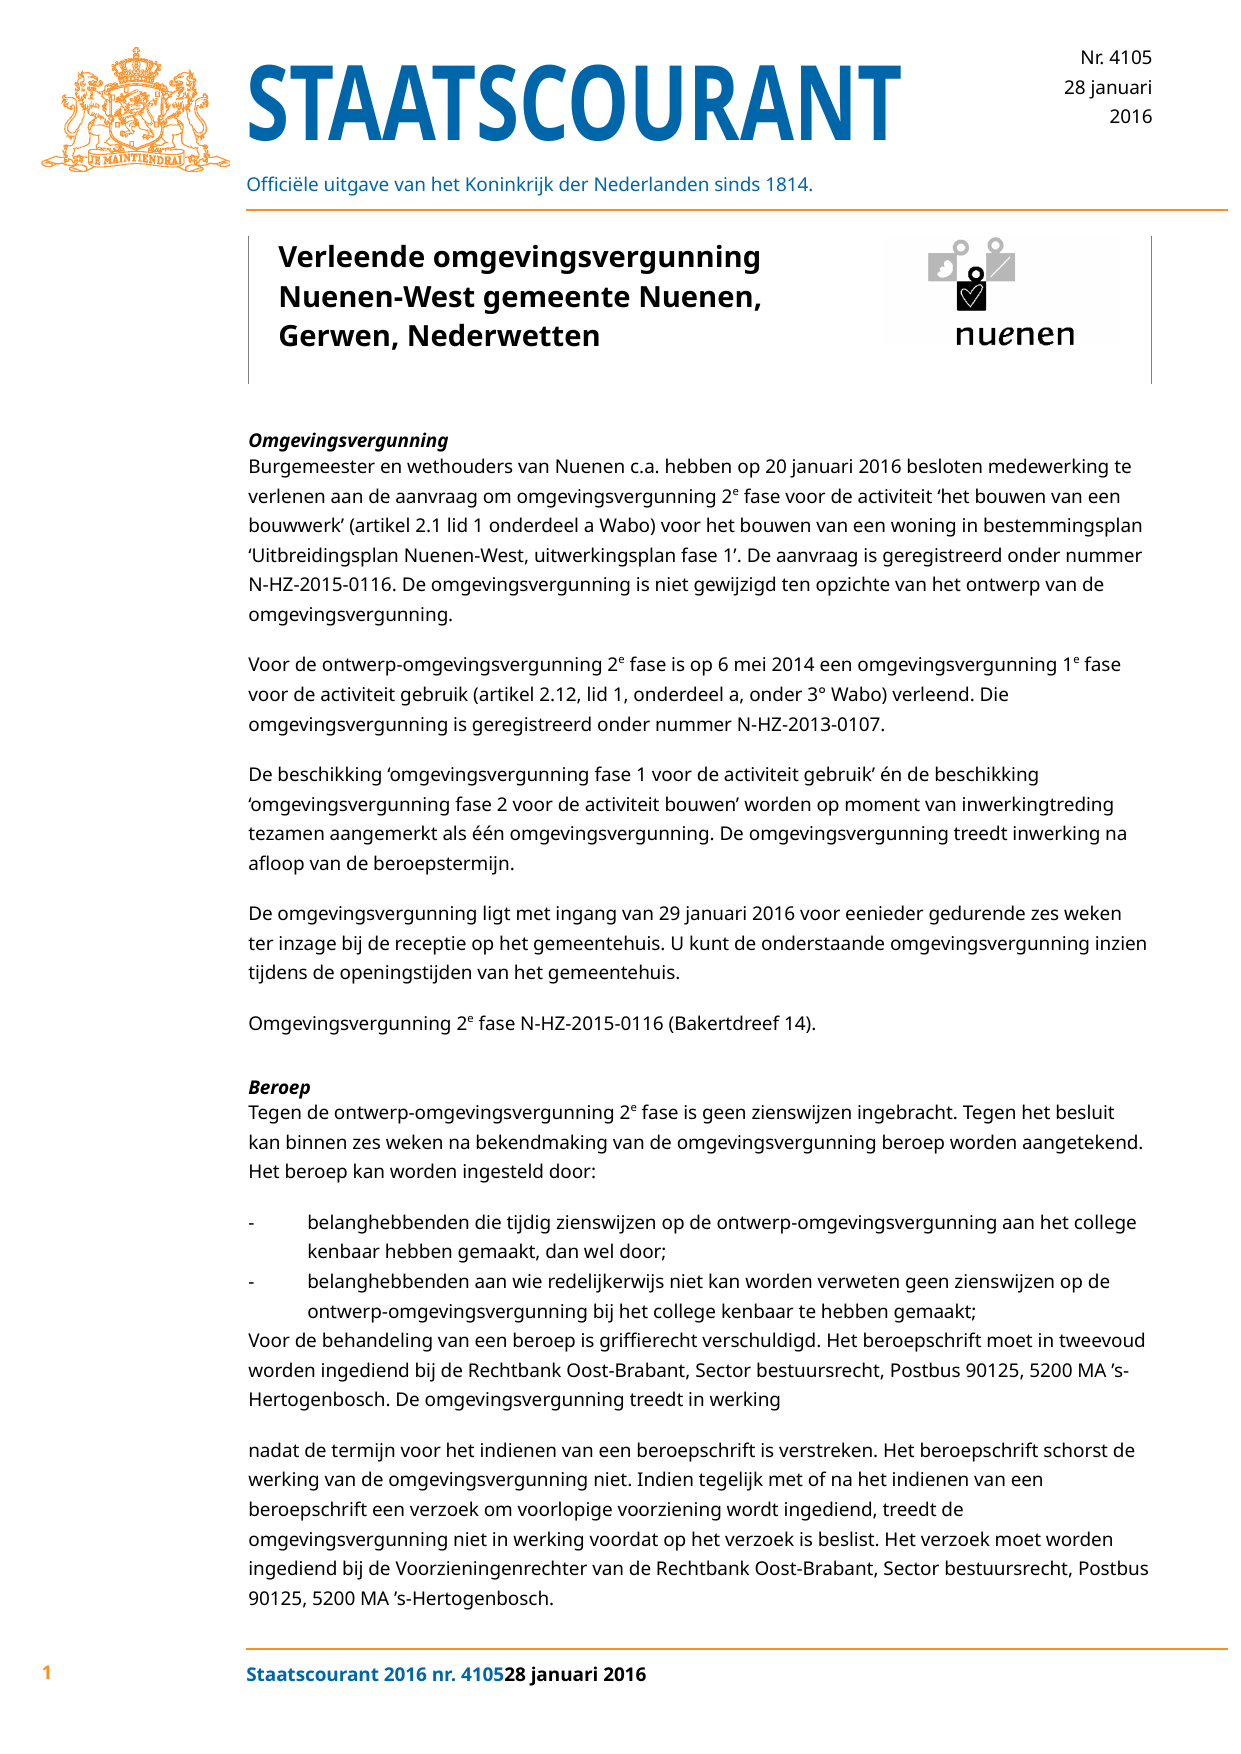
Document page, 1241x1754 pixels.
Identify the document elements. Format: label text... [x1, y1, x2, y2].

text Burgemeester en wethouders van Nuenen c.a. hebben op 20 januari 2016 besloten medewerking te verlenen aan de aanvraag om omgevingsvergunning 2e fase voor de activiteit ‘het bouwen van een bouwwerk’ (artikel 2.1 lid 1 onderdeel a Wabo) voor het bouwen van een woning in bestemmingsplan ‘Uitbreidingsplan Nuenen-West, uitwerkingsplan fase 1’. De aanvraag is geregistreerd onder nummer N-HZ-2015-0116. De omgevingsvergunning is niet gewijzigd ten opzichte van het ontwerp van de omgevingsvergunning. [248, 453, 1152, 627]
picture [41, 47, 231, 172]
text Beroep [248, 1074, 1152, 1099]
table_header Verleende omgevingsvergunning Nuenen-West gemeente Nuenen, Gerwen, Nederwetten [249, 236, 850, 384]
text Tegen de ontwerp-omgevingsvergunning 2e fase is geen zienswijzen ingebracht. Tegen het besluit kan binnen zes weken na bekendmaking van de omgevingsvergunning beroep worden aangetekend. Het beroep kan worden ingesteld door: [248, 1099, 1152, 1184]
list belanghebbenden die tijdig zienswijzen op de ontwerp-omgevingsvergunning aan het college kenbaar hebben gemaakt, dan wel door; [248, 1209, 1152, 1264]
text Voor de behandeling van een beroep is griffierecht verschuldigd. Het beroepschrift moet in tweevoud worden ingediend bij de Rechtbank Oost-Brabant, Sector bestuursrecht, Postbus 90125, 5200 MA ’s-Hertogenbosch. De omgevingsvergunning treedt in werking [248, 1327, 1152, 1412]
text De omgevingsvergunning ligt met ingang van 29 januari 2016 voor eenieder gedurende zes weken ter inzage bij de receptie op het gemeentehuis. U kunt de onderstaande omgevingsvergunning inzien tijdens de openingstijden van het gemeentehuis. [248, 900, 1152, 985]
text Omgevingsvergunning [248, 427, 1152, 453]
text nadat de termijn voor het indienen van een beroepschrift is verstreken. Het beroepschrift schorst de werking van de omgevingsvergunning niet. Indien tegelijk met of na het indienen van een beroepschrift een verzoek om voorlopige voorziening wordt ingediend, treedt de omgevingsvergunning niet in werking voordat op het verzoek is beslist. Het verzoek moet worden ingediend bij de Voorzieningenrechter van de Rechtbank Oost-Brabant, Sector bestuursrecht, Postbus 90125, 5200 MA ’s-Hertogenbosch. [248, 1437, 1152, 1611]
picture [882, 236, 1119, 346]
table_header [850, 236, 1151, 384]
text De beschikking ‘omgevingsvergunning fase 1 voor de activiteit gebruik’ én de beschikking ‘omgevingsvergunning fase 2 voor de activiteit bouwen’ worden op moment van inwerkingtreding tezamen aangemerkt als één omgevingsvergunning. De omgevingsvergunning treedt inwerking na afloop van de beroepstermijn. [248, 761, 1152, 876]
text Voor de ontwerp-omgevingsvergunning 2e fase is op 6 mei 2014 een omgevingsvergunning 1e fase voor de activiteit gebruik (artikel 2.12, lid 1, onderdeel a, onder 3° Wabo) verleend. Die omgevingsvergunning is geregistreerd onder nummer N-HZ-2013-0107. [248, 652, 1152, 736]
text Omgevingsvergunning 2e fase N-HZ-2015-0116 (Bakertdreef 14). [248, 1010, 1152, 1036]
list belanghebbenden aan wie redelijkerwijs niet kan worden verweten geen zienswijzen op de ontwerp-omgevingsvergunning bij het college kenbaar te hebben gemaakt; [248, 1268, 1152, 1324]
